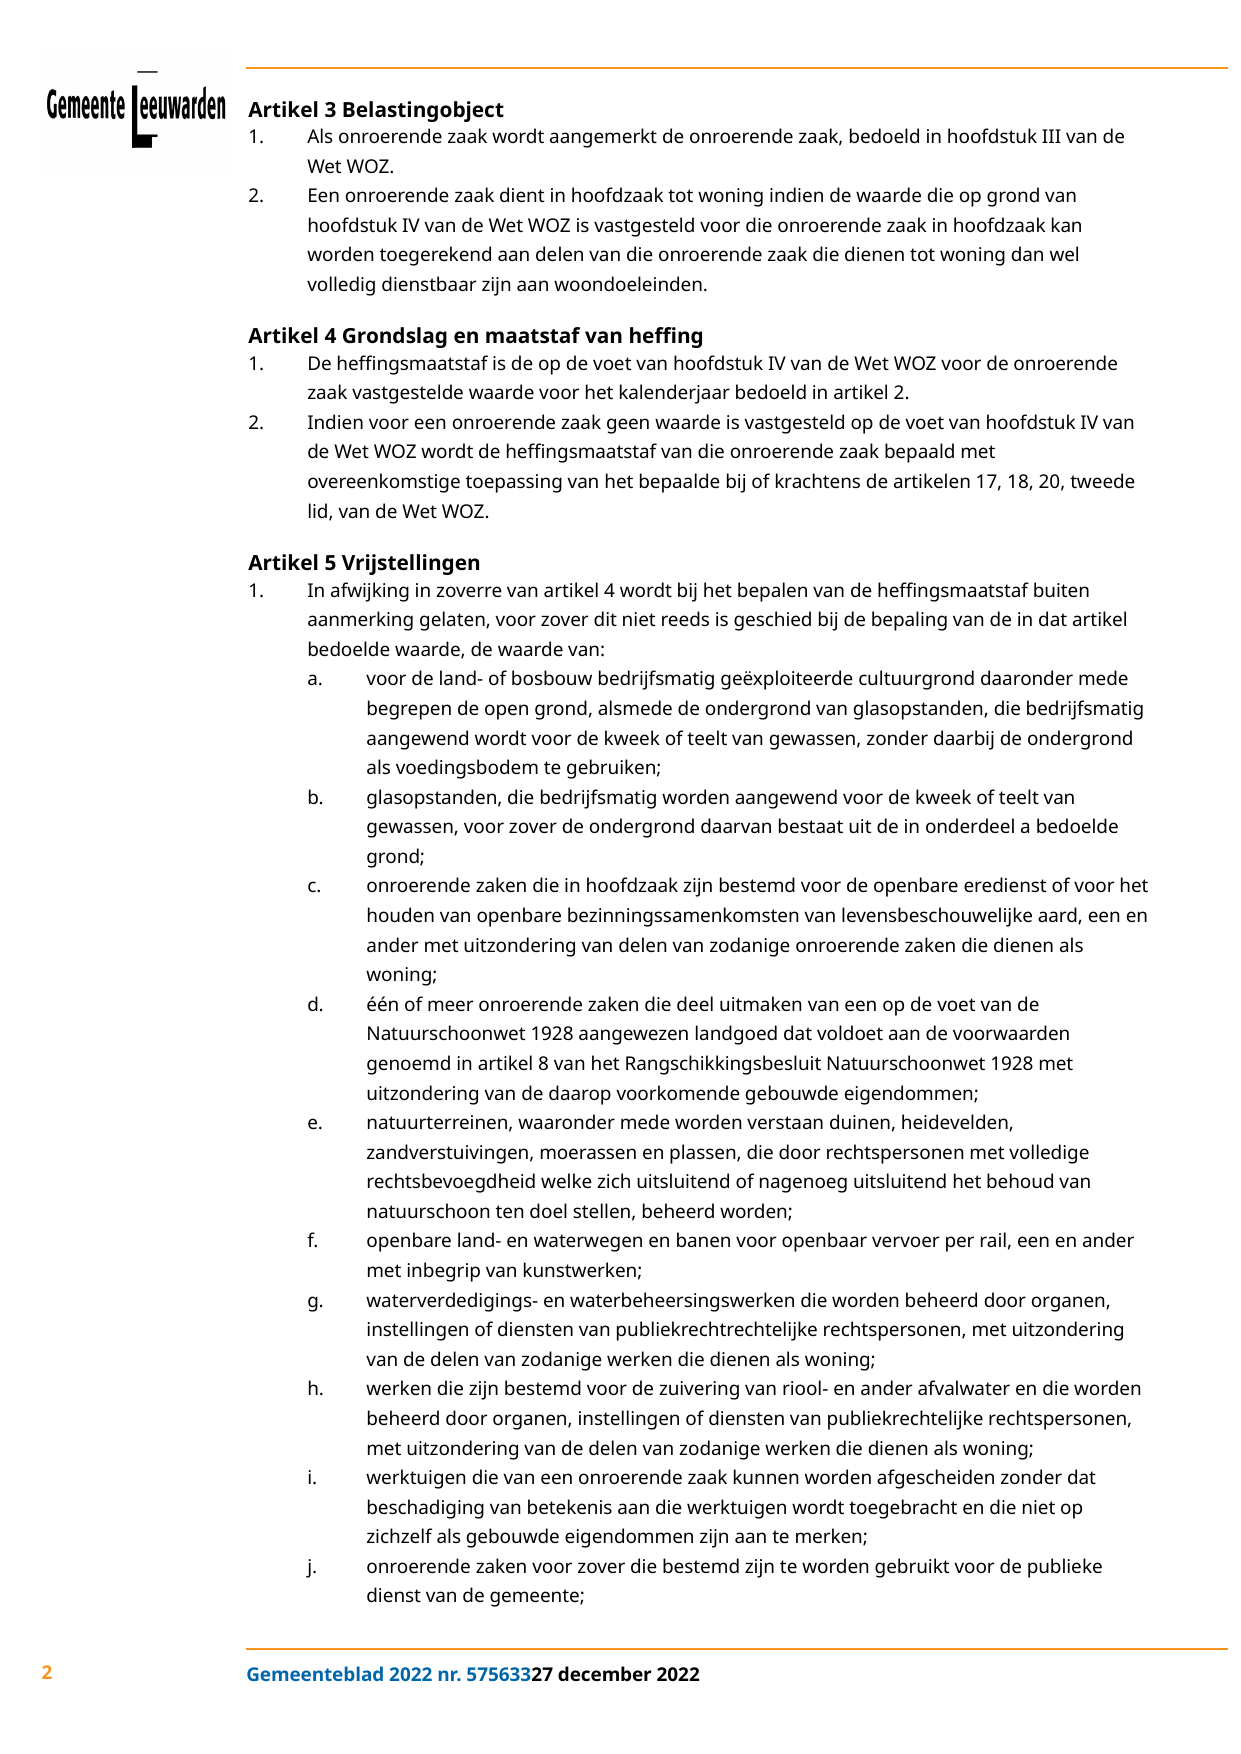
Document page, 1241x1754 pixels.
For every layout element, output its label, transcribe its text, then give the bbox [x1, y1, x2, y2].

list onroerende zaken die in hoofdzaak zijn bestemd voor de openbare eredienst of voor het houden van openbare bezinningssamenkomsten van levensbeschouwelijke aard, een en ander met uitzondering van delen van zodanige onroerende zaken die dienen als woning; [307, 873, 1152, 987]
list onroerende zaken voor zover die bestemd zijn te worden gebruikt voor de publieke dienst van de gemeente; [307, 1553, 1152, 1608]
list werktuigen die van een onroerende zaak kunnen worden afgescheiden zonder dat beschadiging van betekenis aan die werktuigen wordt toegebracht en die niet op zichzelf als gebouwde eigendommen zijn aan te merken; [307, 1464, 1152, 1549]
list Een onroerende zaak dient in hoofdzaak tot woning indien de waarde die op grond van hoofdstuk IV van de Wet WOZ is vastgesteld voor die onroerende zaak in hoofdzaak kan worden toegerekend aan delen van die onroerende zaak die dienen tot woning dan wel volledig dienstbaar zijn aan woondoeleinden. [248, 182, 1152, 297]
list één of meer onroerende zaken die deel uitmaken van een op de voet van de Natuurschoonwet 1928 aangewezen landgoed dat voldoet aan de voorwaarden genoemd in artikel 8 van het Rangschikkingsbesluit Natuurschoonwet 1928 met uitzondering van de daarop voorkomende gebouwde eigendommen; [307, 991, 1152, 1105]
list De heffingsmaatstaf is de op de voet van hoofdstuk IV van de Wet WOZ voor de onroerende zaak vastgestelde waarde voor het kalenderjaar bedoeld in artikel 2. [248, 350, 1152, 405]
picture [41, 47, 231, 172]
list In afwijking in zoverre van artikel 4 wordt bij het bepalen van de heffingsmaatstaf buiten aanmerking gelaten, voor zover dit niet reeds is geschied bij de bepaling van de in dat artikel bedoelde waarde, de waarde van: [248, 577, 1152, 662]
list openbare land- en waterwegen en banen voor openbaar vervoer per rail, een en ander met inbegrip van kunstwerken; [307, 1228, 1152, 1283]
text Artikel 5 Vrijstellingen [248, 548, 1152, 577]
list waterverdedigings- en waterbeheersingswerken die worden beheerd door organen, instellingen of diensten van publiekrechtrechtelijke rechtspersonen, met uitzondering van de delen van zodanige werken die dienen als woning; [307, 1287, 1152, 1372]
list werken die zijn bestemd voor de zuivering van riool- en ander afvalwater en die worden beheerd door organen, instellingen of diensten van publiekrechtelijke rechtspersonen, met uitzondering van de delen van zodanige werken die dienen als woning; [307, 1376, 1152, 1460]
text Artikel 4 Grondslag en maatstaf van heffing [248, 322, 1152, 350]
list Indien voor een onroerende zaak geen waarde is vastgesteld op de voet van hoofdstuk IV van de Wet WOZ wordt de heffingsmaatstaf van die onroerende zaak bepaald met overeenkomstige toepassing van het bepaalde bij of krachtens de artikelen 17, 18, 20, tweede lid, van de Wet WOZ. [248, 409, 1152, 524]
list voor de land- of bosbouw bedrijfsmatig geëxploiteerde cultuurgrond daaronder mede begrepen de open grond, alsmede de ondergrond van glasopstanden, die bedrijfsmatig aangewend wordt voor de kweek of teelt van gewassen, zonder daarbij de ondergrond als voedingsbodem te gebruiken; [307, 666, 1152, 780]
list Als onroerende zaak wordt aangemerkt de onroerende zaak, bedoeld in hoofdstuk III van de Wet WOZ. [248, 123, 1152, 178]
list glasopstanden, die bedrijfsmatig worden aangewend voor de kweek of teelt van gewassen, voor zover de ondergrond daarvan bestaat uit de in onderdeel a bedoelde grond; [307, 784, 1152, 869]
text Artikel 3 Belastingobject [248, 95, 1152, 123]
list natuurterreinen, waaronder mede worden verstaan duinen, heidevelden, zandverstuivingen, moerassen en plassen, die door rechtspersonen met volledige rechtsbevoegdheid welke zich uitsluitend of nagenoeg uitsluitend het behoud van natuurschoon ten doel stellen, beheerd worden; [307, 1109, 1152, 1224]
